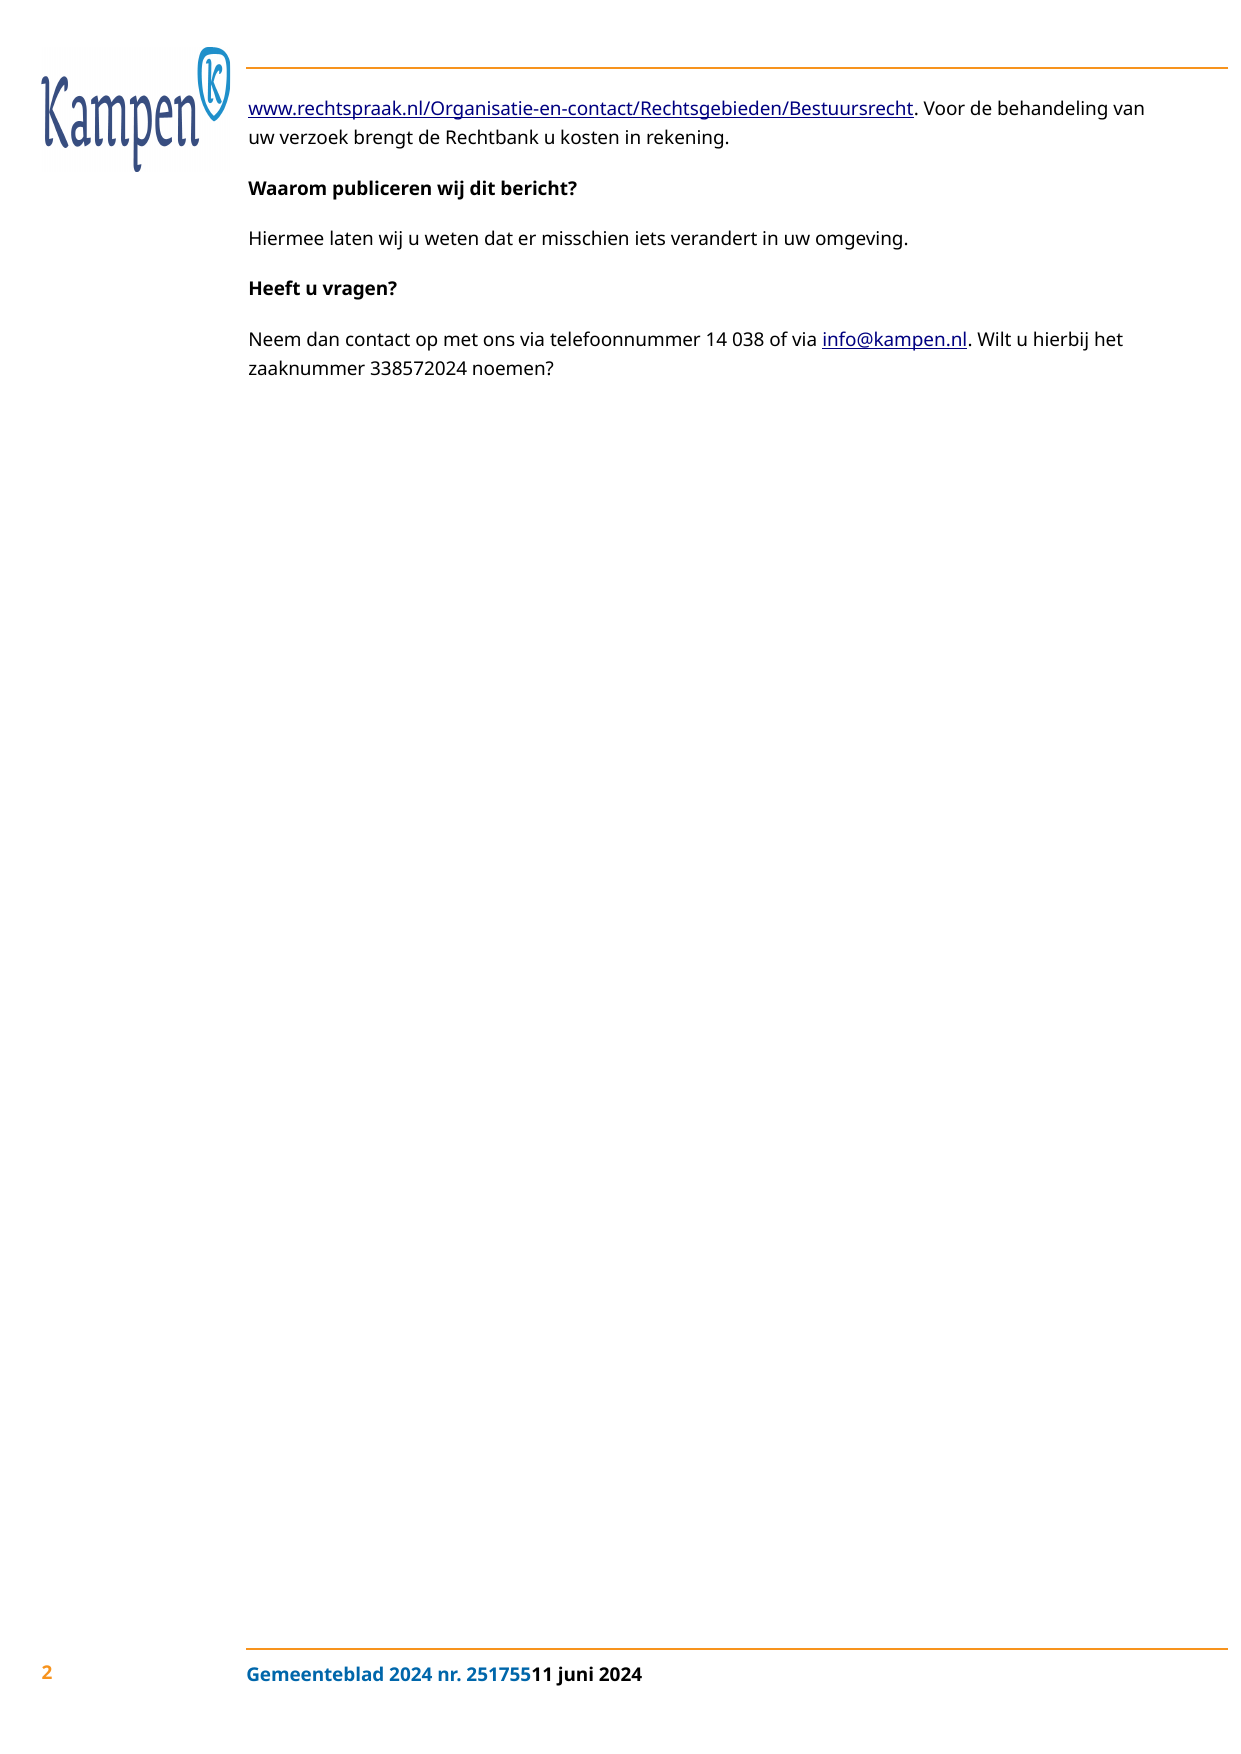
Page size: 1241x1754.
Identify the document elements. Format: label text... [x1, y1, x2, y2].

text www.rechtspraak.nl/Organisatie-en-contact/Rechtsgebieden/Bestuursrecht. Voor de behandeling van uw verzoek brengt de Rechtbank u kosten in rekening. [248, 95, 1152, 150]
text Neem dan contact op met ons via telefoonnummer 14 038 of via info@kampen.nl. Wilt u hierbij het zaaknummer 338572024 noemen? [248, 326, 1152, 381]
text Waarom publiceren wij dit bericht? [248, 175, 1152, 201]
text Hiermee laten wij u weten dat er misschien iets verandert in uw omgeving. [248, 225, 1152, 251]
picture [41, 47, 231, 172]
text Heeft u vragen? [248, 276, 1152, 301]
